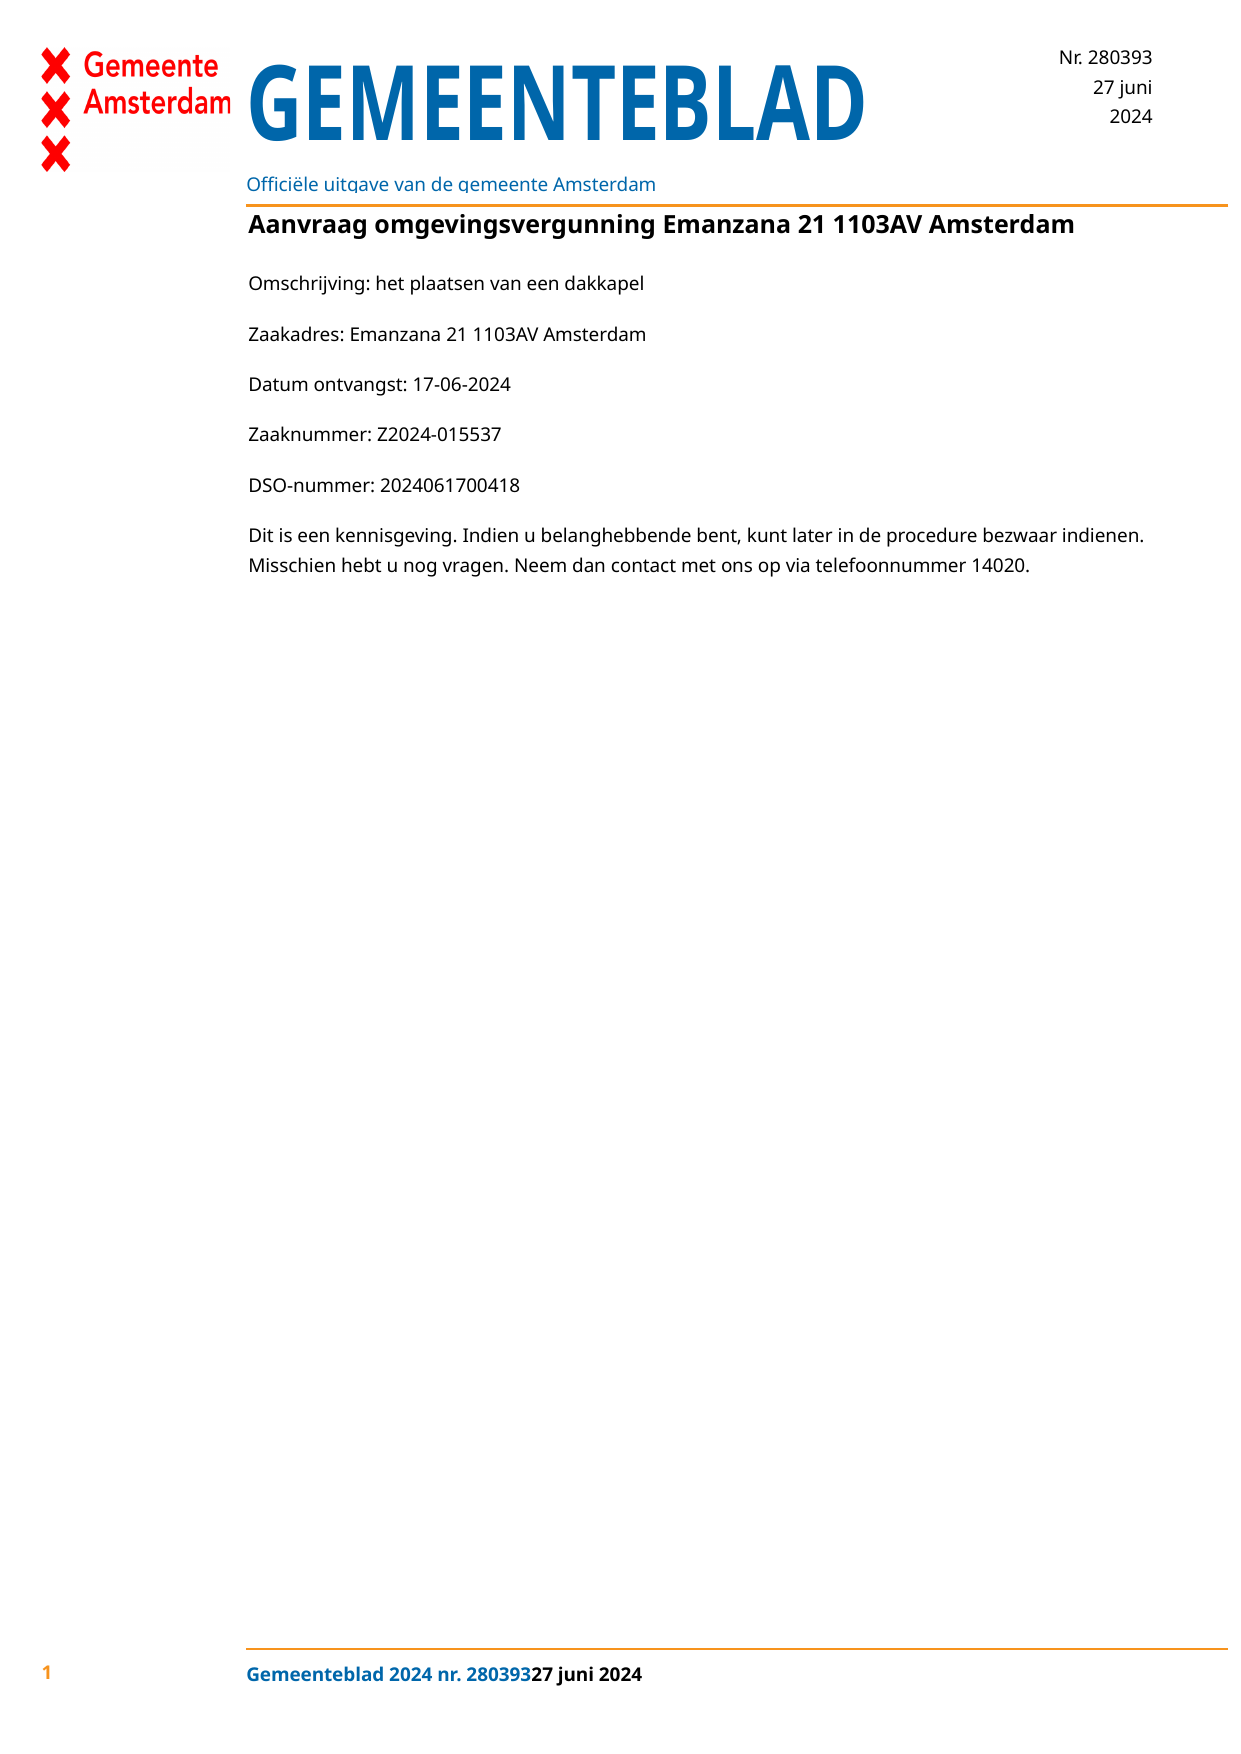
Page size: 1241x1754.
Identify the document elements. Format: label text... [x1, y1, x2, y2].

text Aanvraag omgevingsvergunning Emanzana 21 1103AV Amsterdam [248, 207, 1152, 241]
text Zaakadres: Emanzana 21 1103AV Amsterdam [248, 321, 1152, 346]
text Datum ontvangst: 17-06-2024 [248, 371, 1152, 397]
text Omschrijving: het plaatsen van een dakkapel [248, 270, 1152, 296]
text Zaaknummer: Z2024-015537 [248, 422, 1152, 447]
text DSO-nummer: 2024061700418 [248, 472, 1152, 498]
text Dit is een kennisgeving. Indien u belanghebbende bent, kunt later in de procedure bezwaar indienen. Misschien hebt u nog vragen. Neem dan contact met ons op via telefoonnummer 14020. [248, 522, 1152, 578]
picture [41, 47, 231, 172]
